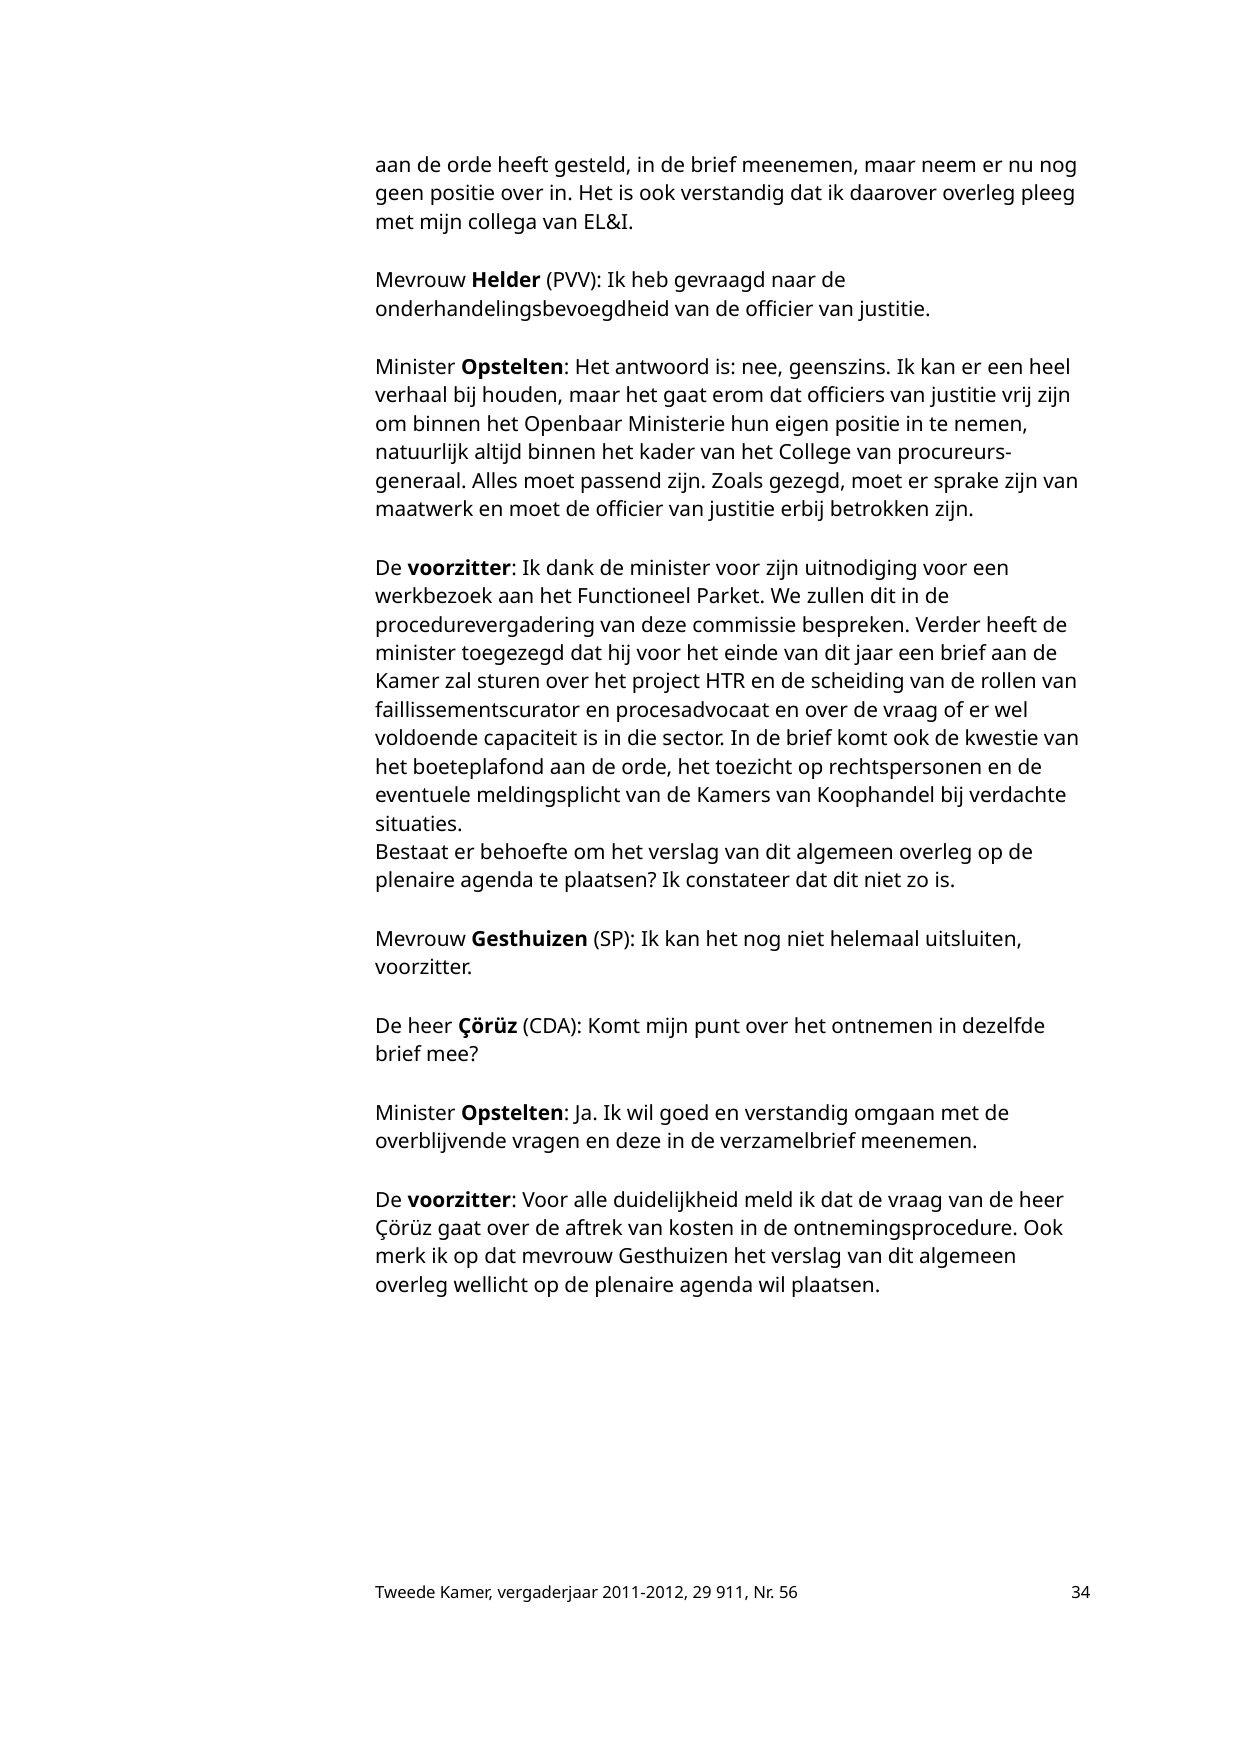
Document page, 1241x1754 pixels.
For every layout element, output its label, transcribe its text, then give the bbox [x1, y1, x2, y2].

text De voorzitter: Ik dank de minister voor zijn uitnodiging voor een werkbezoek aan het Functioneel Parket. We zullen dit in de procedurevergadering van deze commissie bespreken. Verder heeft de minister toegezegd dat hij voor het einde van dit jaar een brief aan de Kamer zal sturen over het project HTR en de scheiding van de rollen van faillissementscurator en procesadvocaat en over de vraag of er wel voldoende capaciteit is in die sector. In de brief komt ook de kwestie van het boeteplafond aan de orde, het toezicht op rechtspersonen en de eventuele meldingsplicht van de Kamers van Koophandel bij verdachte situaties. [375, 553, 1090, 837]
text De voorzitter: Voor alle duidelijkheid meld ik dat de vraag van de heer Çörüz gaat over de aftrek van kosten in de ontnemingsprocedure. Ook merk ik op dat mevrouw Gesthuizen het verslag van dit algemeen overleg wellicht op de plenaire agenda wil plaatsen. [375, 1185, 1090, 1298]
text Minister Opstelten: Ja. Ik wil goed en verstandig omgaan met de overblijvende vragen en deze in de verzamelbrief meenemen. [375, 1098, 1090, 1155]
text De heer Çörüz (CDA): Komt mijn punt over het ontnemen in dezelfde brief mee? [375, 1011, 1090, 1068]
text Minister Opstelten: Het antwoord is: nee, geenszins. Ik kan er een heel verhaal bij houden, maar het gaat erom dat officiers van justitie vrij zijn om binnen het Openbaar Ministerie hun eigen positie in te nemen, natuurlijk altijd binnen het kader van het College van procureurs-generaal. Alles moet passend zijn. Zoals gezegd, moet er sprake zijn van maatwerk en moet de officier van justitie erbij betrokken zijn. [375, 352, 1090, 523]
text aan de orde heeft gesteld, in de brief meenemen, maar neem er nu nog geen positie over in. Het is ook verstandig dat ik daarover overleg pleeg met mijn collega van EL&I. [375, 150, 1090, 235]
text Mevrouw Helder (PVV): Ik heb gevraagd naar de onderhandelingsbevoegdheid van de officier van justitie. [375, 265, 1090, 322]
text Mevrouw Gesthuizen (SP): Ik kan het nog niet helemaal uitsluiten, voorzitter. [375, 924, 1090, 981]
text Bestaat er behoefte om het verslag van dit algemeen overleg op de plenaire agenda te plaatsen? Ik constateer dat dit niet zo is. [375, 837, 1090, 894]
